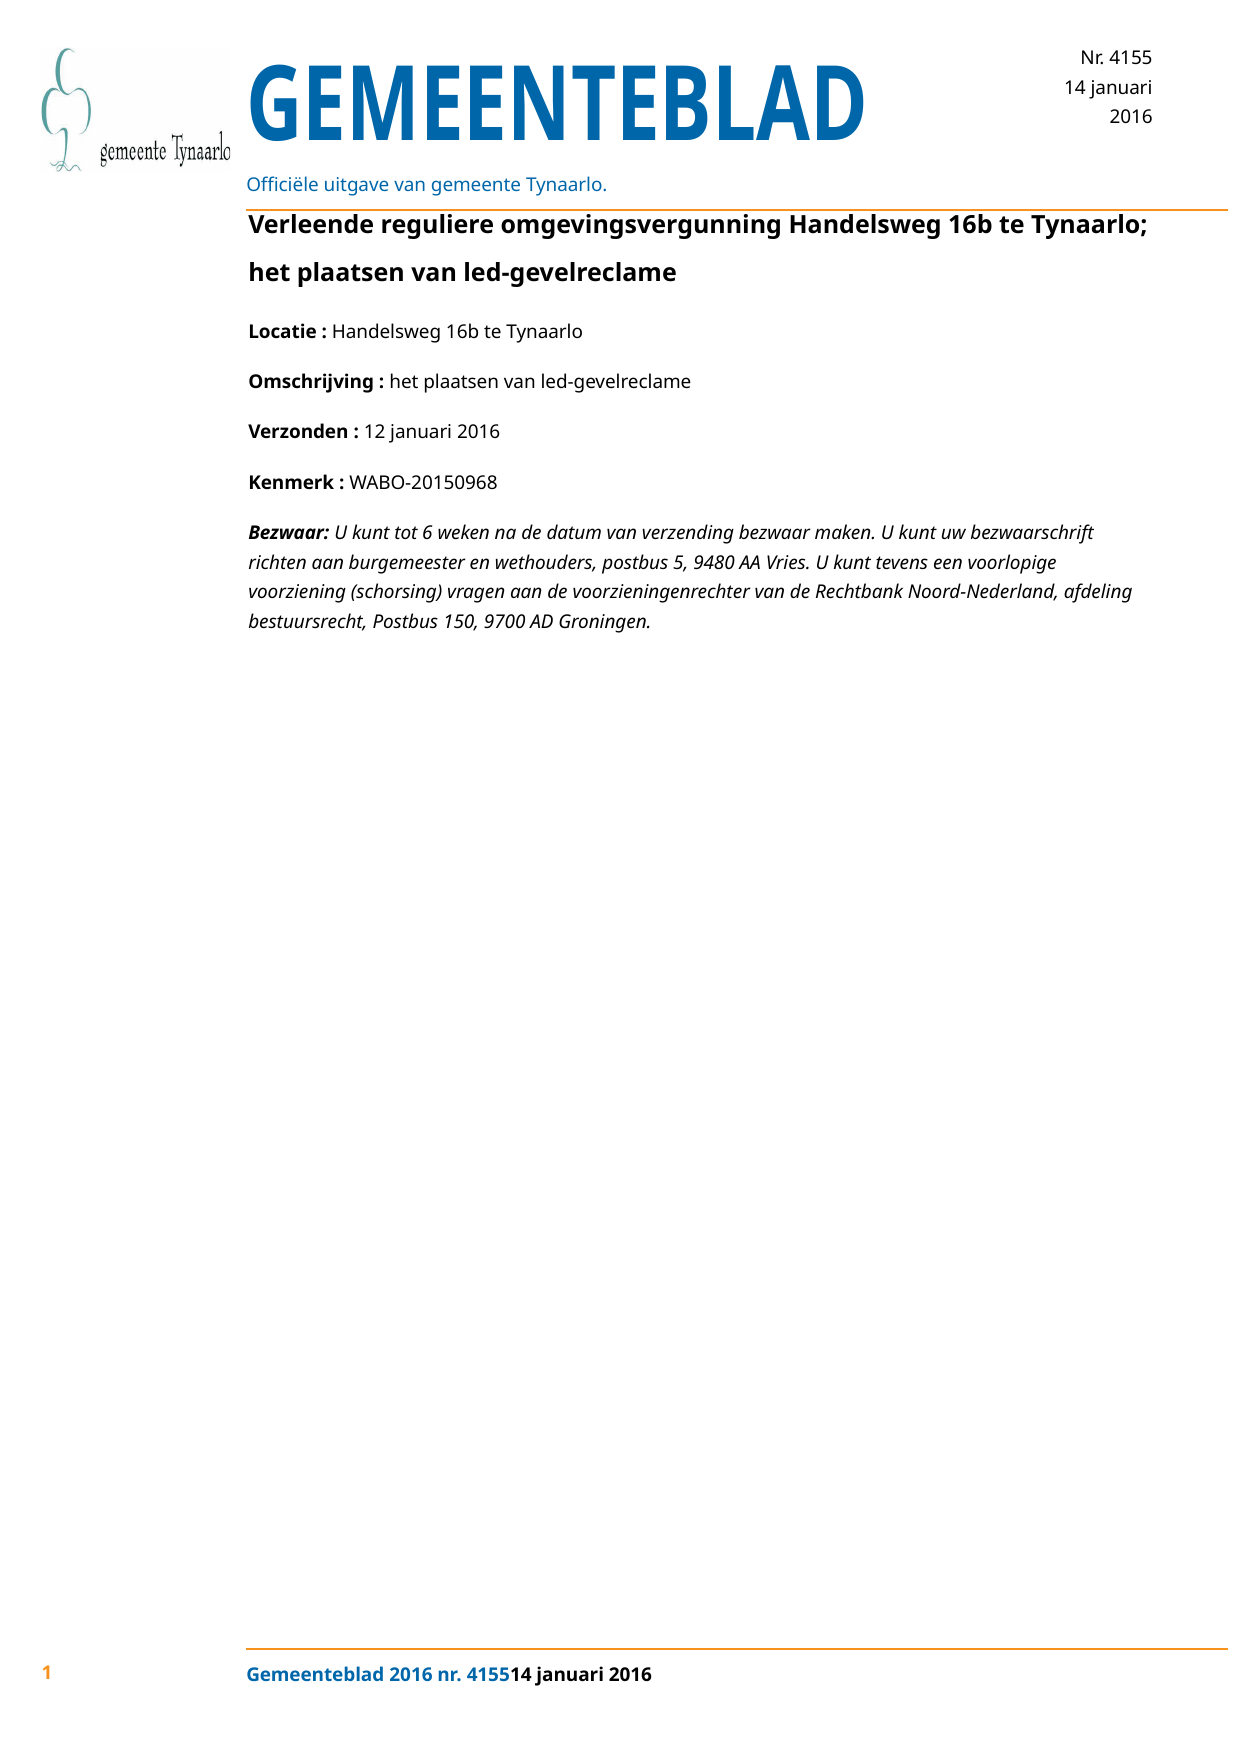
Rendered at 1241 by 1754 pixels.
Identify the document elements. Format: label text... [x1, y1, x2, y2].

text Kenmerk : WABO-20150968 [248, 469, 1152, 495]
text Bezwaar: U kunt tot 6 weken na de datum van verzending bezwaar maken. U kunt uw bezwaarschrift richten aan burgemeester en wethouders, postbus 5, 9480 AA Vries. U kunt tevens een voorlopige voorziening (schorsing) vragen aan de voorzieningenrechter van de Rechtbank Noord-Nederland, afdeling bestuursrecht, Postbus 150, 9700 AD Groningen. [248, 519, 1152, 634]
picture [41, 47, 231, 172]
text Omschrijving : het plaatsen van led-gevelreclame [248, 368, 1152, 394]
text Verleende reguliere omgevingsvergunning Handelsweg 16b te Tynaarlo; het plaatsen van led-gevelreclame [248, 211, 1152, 288]
text Locatie : Handelsweg 16b te Tynaarlo [248, 318, 1152, 344]
text Verzonden : 12 januari 2016 [248, 419, 1152, 444]
